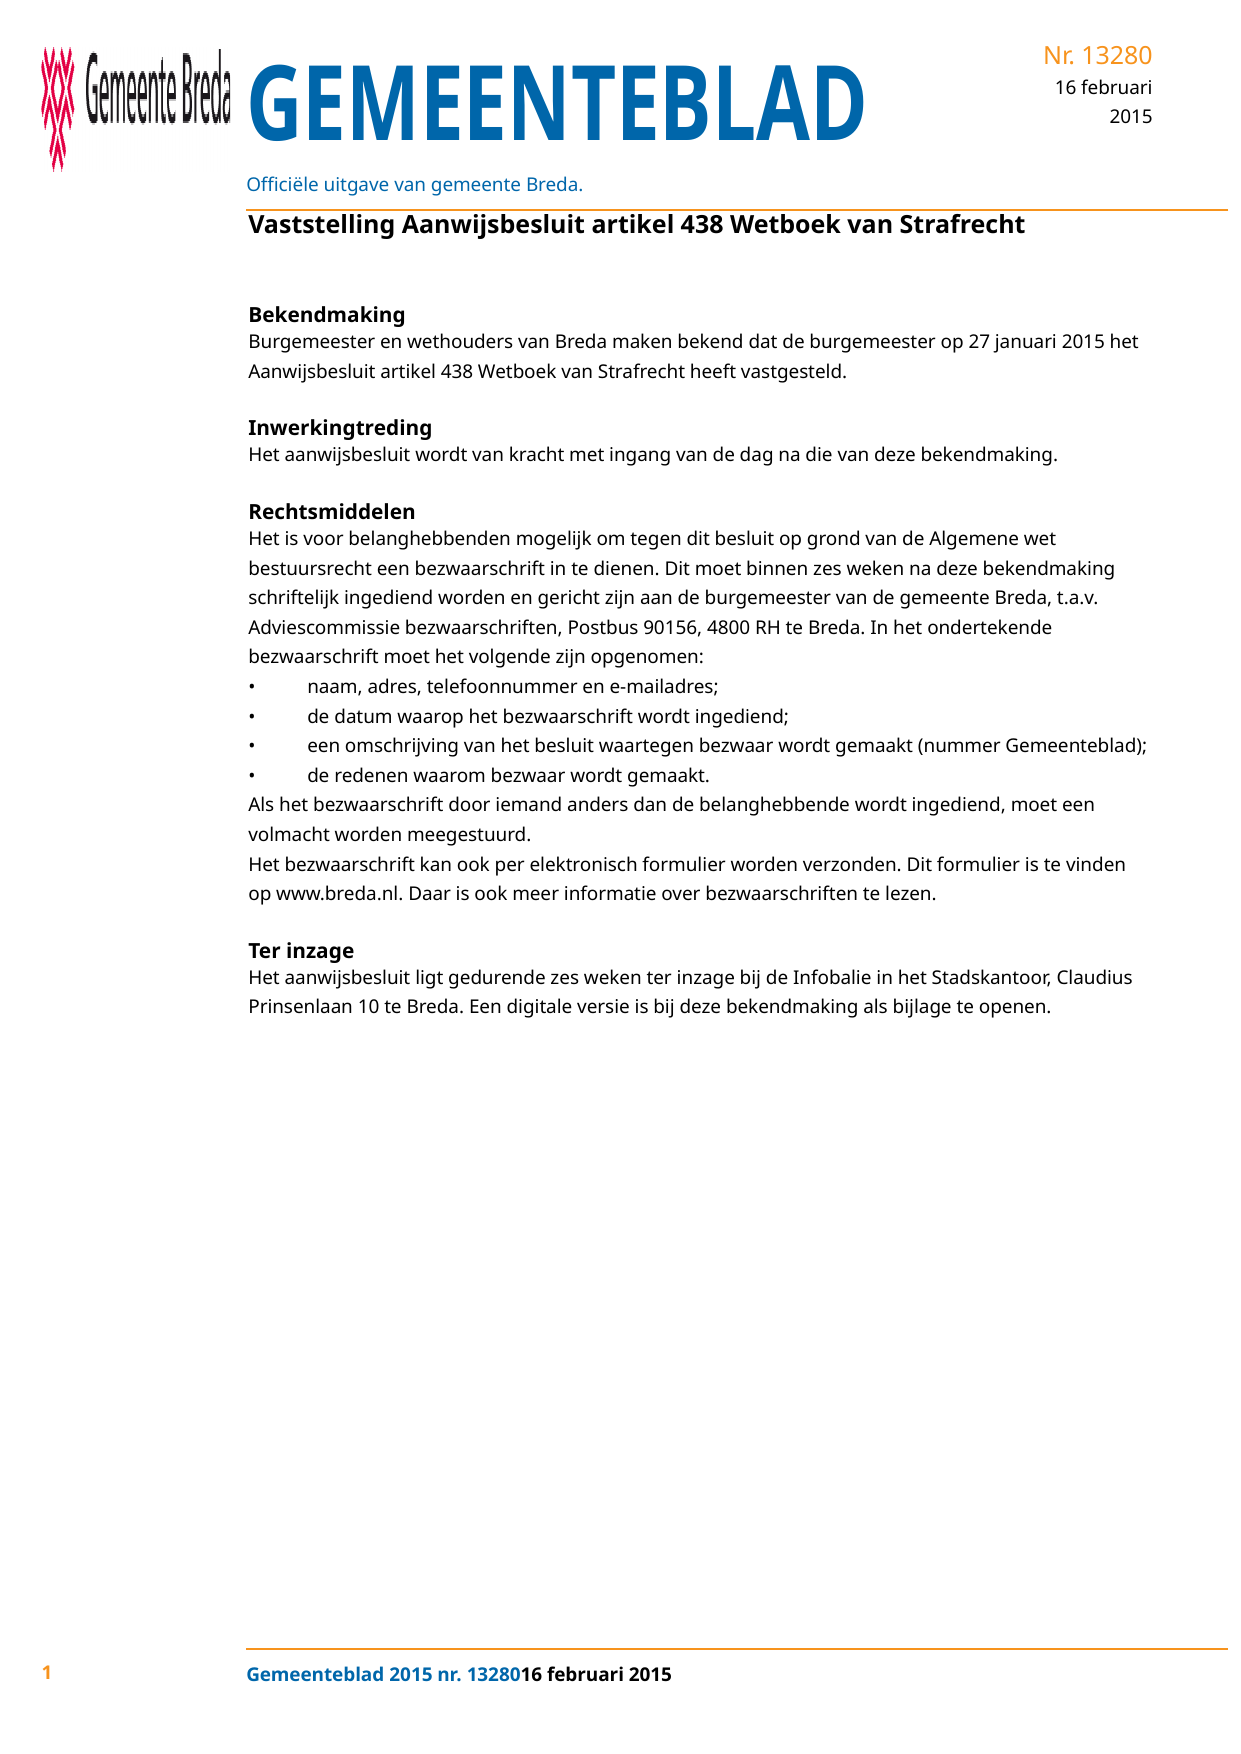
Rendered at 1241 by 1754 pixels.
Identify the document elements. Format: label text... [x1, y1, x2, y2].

text Ter inzage [248, 936, 1152, 964]
text Inwerkingtreding [248, 413, 1152, 442]
picture [41, 47, 231, 172]
list de redenen waarom bezwaar wordt gemaakt. [248, 762, 1152, 788]
text Bekendmaking [248, 300, 1152, 328]
text Het is voor belanghebbenden mogelijk om tegen dit besluit op grond van de Algemene wet bestuursrecht een bezwaarschrift in te dienen. Dit moet binnen zes weken na deze bekendmaking schriftelijk ingediend worden en gericht zijn aan de burgemeester van de gemeente Breda, t.a.v. Adviescommissie bezwaarschriften, Postbus 90156, 4800 RH te Breda. In het ondertekende bezwaarschrift moet het volgende zijn opgenomen: [248, 525, 1152, 669]
text Het aanwijsbesluit wordt van kracht met ingang van de dag na die van deze bekendmaking. [248, 442, 1152, 467]
text Rechtsmiddelen [248, 497, 1152, 525]
list een omschrijving van het besluit waartegen bezwaar wordt gemaakt (nummer Gemeenteblad); [248, 732, 1152, 758]
text Als het bezwaarschrift door iemand anders dan de belanghebbende wordt ingediend, moet een volmacht worden meegestuurd. [248, 792, 1152, 847]
list de datum waarop het bezwaarschrift wordt ingediend; [248, 703, 1152, 729]
text Vaststelling Aanwijsbesluit artikel 438 Wetboek van Strafrecht [248, 211, 1152, 241]
list naam, adres, telefoonnummer en e-mailadres; [248, 673, 1152, 699]
text Burgemeester en wethouders van Breda maken bekend dat de burgemeester op 27 januari 2015 het Aanwijsbesluit artikel 438 Wetboek van Strafrecht heeft vastgesteld. [248, 328, 1152, 384]
text Het aanwijsbesluit ligt gedurende zes weken ter inzage bij de Infobalie in het Stadskantoor, Claudius Prinsenlaan 10 te Breda. Een digitale versie is bij deze bekendmaking als bijlage te openen. [248, 964, 1152, 1019]
text Het bezwaarschrift kan ook per elektronisch formulier worden verzonden. Dit formulier is te vinden op www.breda.nl. Daar is ook meer informatie over bezwaarschriften te lezen. [248, 851, 1152, 906]
